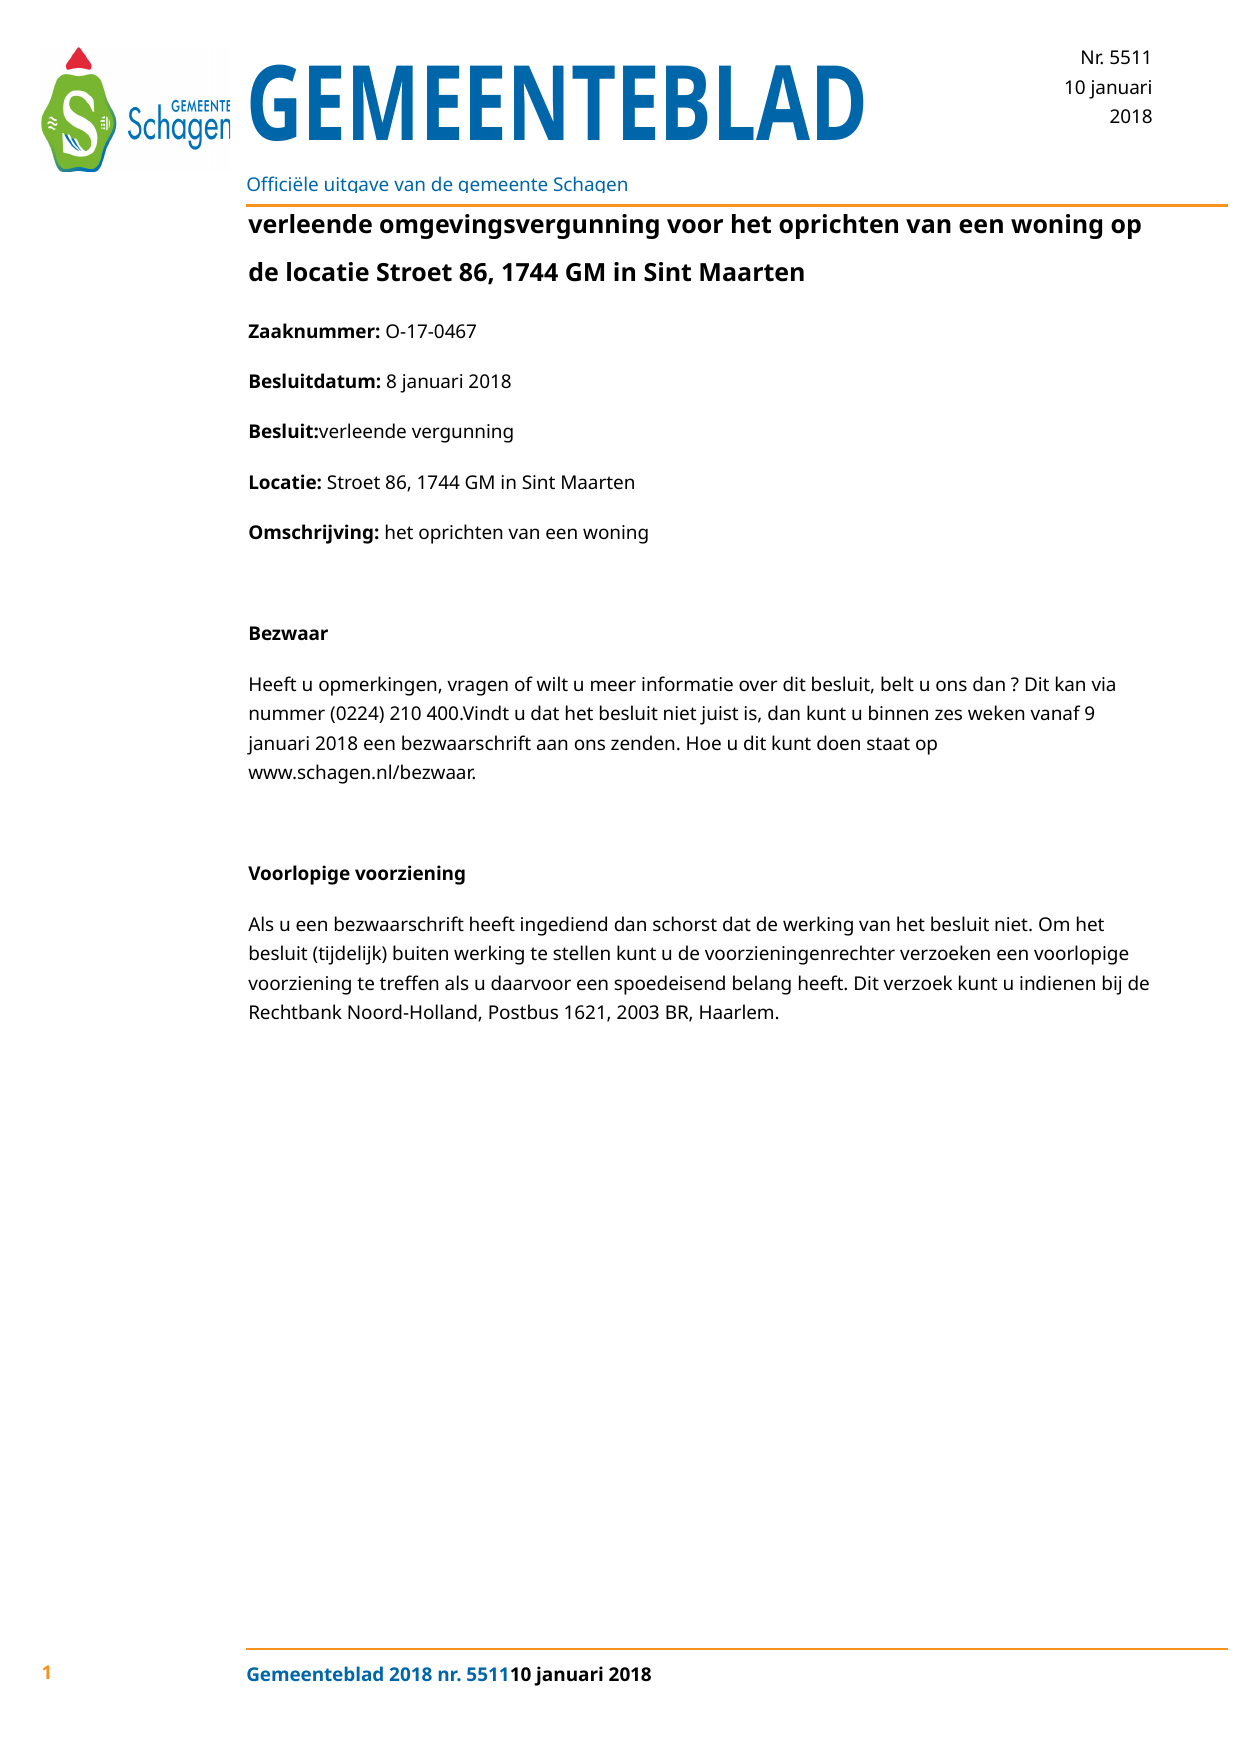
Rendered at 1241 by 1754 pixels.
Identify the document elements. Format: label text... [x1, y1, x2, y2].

text verleende omgevingsvergunning voor het oprichten van een woning op de locatie Stroet 86, 1744 GM in Sint Maarten [248, 207, 1152, 288]
picture [41, 47, 231, 172]
text Voorlopige voorziening [248, 860, 1152, 886]
text Omschrijving: het oprichten van een woning [248, 519, 1152, 545]
text Als u een bezwaarschrift heeft ingediend dan schorst dat de werking van het besluit niet. Om het besluit (tijdelijk) buiten werking te stellen kunt u de voorzieningenrechter verzoeken een voorlopige voorziening te treffen als u daarvoor een spoedeisend belang heeft. Dit verzoek kunt u indienen bij de Rechtbank Noord-Holland, Postbus 1621, 2003 BR, Haarlem. [248, 911, 1152, 1025]
text Heeft u opmerkingen, vragen of wilt u meer informatie over dit besluit, belt u ons dan ? Dit kan via nummer (0224) 210 400.Vindt u dat het besluit niet juist is, dan kunt u binnen zes weken vanaf 9 januari 2018 een bezwaarschrift aan ons zenden. Hoe u dit kunt doen staat op www.schagen.nl/bezwaar. [248, 671, 1152, 785]
text Bezwaar [248, 620, 1152, 646]
text Zaaknummer: O-17-0467 [248, 318, 1152, 344]
text Locatie: Stroet 86, 1744 GM in Sint Maarten [248, 469, 1152, 495]
text Besluit:verleende vergunning [248, 419, 1152, 444]
text Besluitdatum: 8 januari 2018 [248, 368, 1152, 394]
